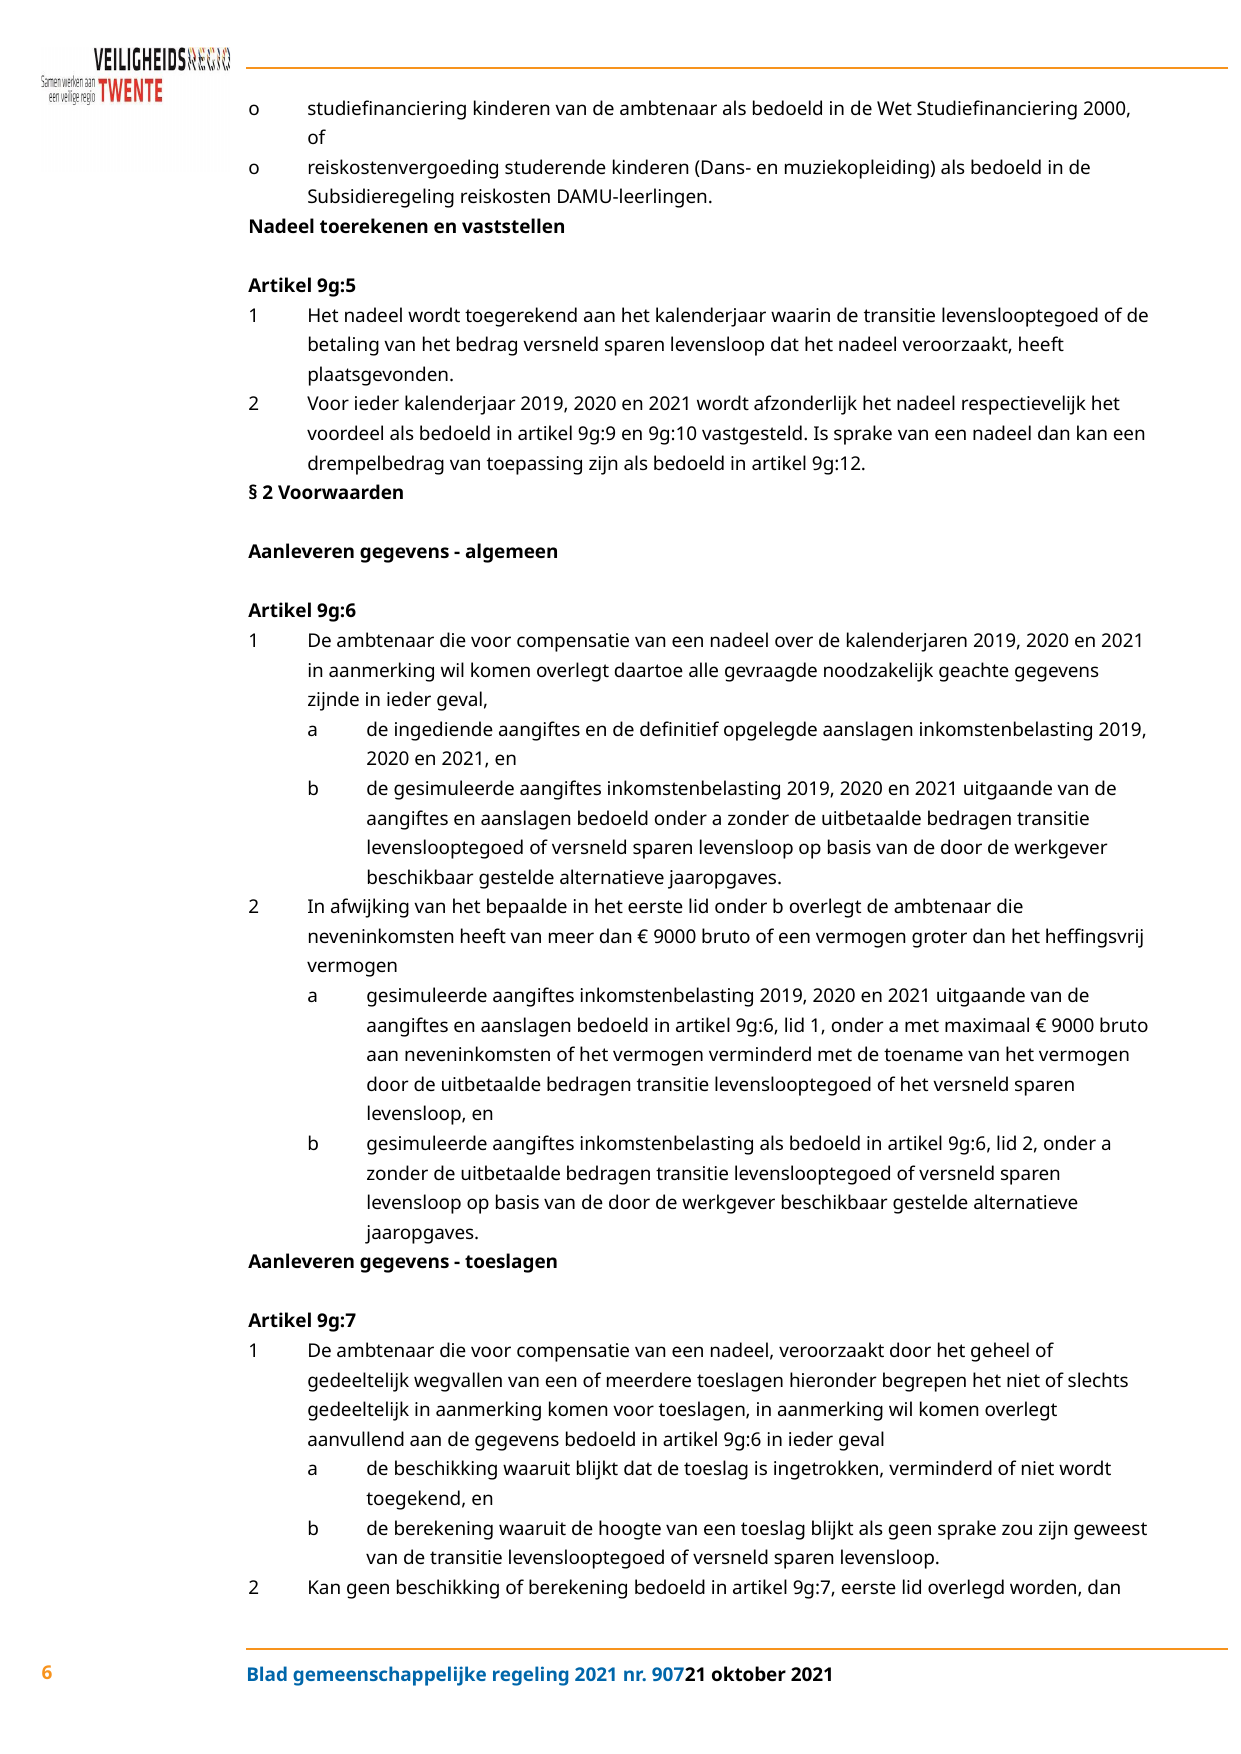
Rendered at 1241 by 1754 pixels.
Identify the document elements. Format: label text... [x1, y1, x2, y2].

text Aanleveren gegevens - toeslagen [248, 1248, 1152, 1274]
list Voor ieder kalenderjaar 2019, 2020 en 2021 wordt afzonderlijk het nadeel respectievelijk het voordeel als bedoeld in artikel 9g:9 en 9g:10 vastgesteld. Is sprake van een nadeel dan kan een drempelbedrag van toepassing zijn als bedoeld in artikel 9g:12. [248, 391, 1152, 476]
list Het nadeel wordt toegerekend aan het kalenderjaar waarin de transitie levenslooptegoed of de betaling van het bedrag versneld sparen levensloop dat het nadeel veroorzaakt, heeft plaatsgevonden. [248, 302, 1152, 387]
text Artikel 9g:6 [248, 598, 1152, 623]
text Artikel 9g:5 [248, 272, 1152, 298]
list de gesimuleerde aangiftes inkomstenbelasting 2019, 2020 en 2021 uitgaande van de aangiftes en aanslagen bedoeld onder a zonder de uitbetaalde bedragen transitie levenslooptegoed of versneld sparen levensloop op basis van de door de werkgever beschikbaar gestelde alternatieve jaaropgaves. [307, 775, 1152, 890]
picture [41, 47, 231, 172]
list de ingediende aangiftes en de definitief opgelegde aanslagen inkomstenbelasting 2019, 2020 en 2021, en [307, 716, 1152, 771]
list gesimuleerde aangiftes inkomstenbelasting als bedoeld in artikel 9g:6, lid 2, onder a zonder de uitbetaalde bedragen transitie levenslooptegoed of versneld sparen levensloop op basis van de door de werkgever beschikbaar gestelde alternatieve jaaropgaves. [307, 1130, 1152, 1245]
text § 2 Voorwaarden [248, 479, 1152, 505]
list studiefinanciering kinderen van de ambtenaar als bedoeld in de Wet Studiefinanciering 2000, of [248, 95, 1152, 150]
list De ambtenaar die voor compensatie van een nadeel over de kalenderjaren 2019, 2020 en 2021 in aanmerking wil komen overlegt daartoe alle gevraagde noodzakelijk geachte gegevens zijnde in ieder geval, [248, 627, 1152, 712]
list de beschikking waaruit blijkt dat de toeslag is ingetrokken, verminderd of niet wordt toegekend, en [307, 1456, 1152, 1511]
list gesimuleerde aangiftes inkomstenbelasting 2019, 2020 en 2021 uitgaande van de aangiftes en aanslagen bedoeld in artikel 9g:6, lid 1, onder a met maximaal € 9000 bruto aan neveninkomsten of het vermogen verminderd met de toename van het vermogen door de uitbetaalde bedragen transitie levenslooptegoed of het versneld sparen levensloop, en [307, 982, 1152, 1126]
list In afwijking van het bepaalde in het eerste lid onder b overlegt de ambtenaar die neveninkomsten heeft van meer dan € 9000 bruto of een vermogen groter dan het heffingsvrij vermogen [248, 893, 1152, 978]
text Aanleveren gegevens - algemeen [248, 538, 1152, 564]
text Nadeel toerekenen en vaststellen [248, 213, 1152, 239]
list Kan geen beschikking of berekening bedoeld in artikel 9g:7, eerste lid overlegd worden, dan [248, 1574, 1152, 1600]
list reiskostenvergoeding studerende kinderen (Dans- en muziekopleiding) als bedoeld in de Subsidieregeling reiskosten DAMU-leerlingen. [248, 154, 1152, 209]
list De ambtenaar die voor compensatie van een nadeel, veroorzaakt door het geheel of gedeeltelijk wegvallen van een of meerdere toeslagen hieronder begrepen het niet of slechts gedeeltelijk in aanmerking komen voor toeslagen, in aanmerking wil komen overlegt aanvullend aan de gegevens bedoeld in artikel 9g:6 in ieder geval [248, 1337, 1152, 1452]
text Artikel 9g:7 [248, 1308, 1152, 1333]
list de berekening waaruit de hoogte van een toeslag blijkt als geen sprake zou zijn geweest van de transitie levenslooptegoed of versneld sparen levensloop. [307, 1515, 1152, 1570]
